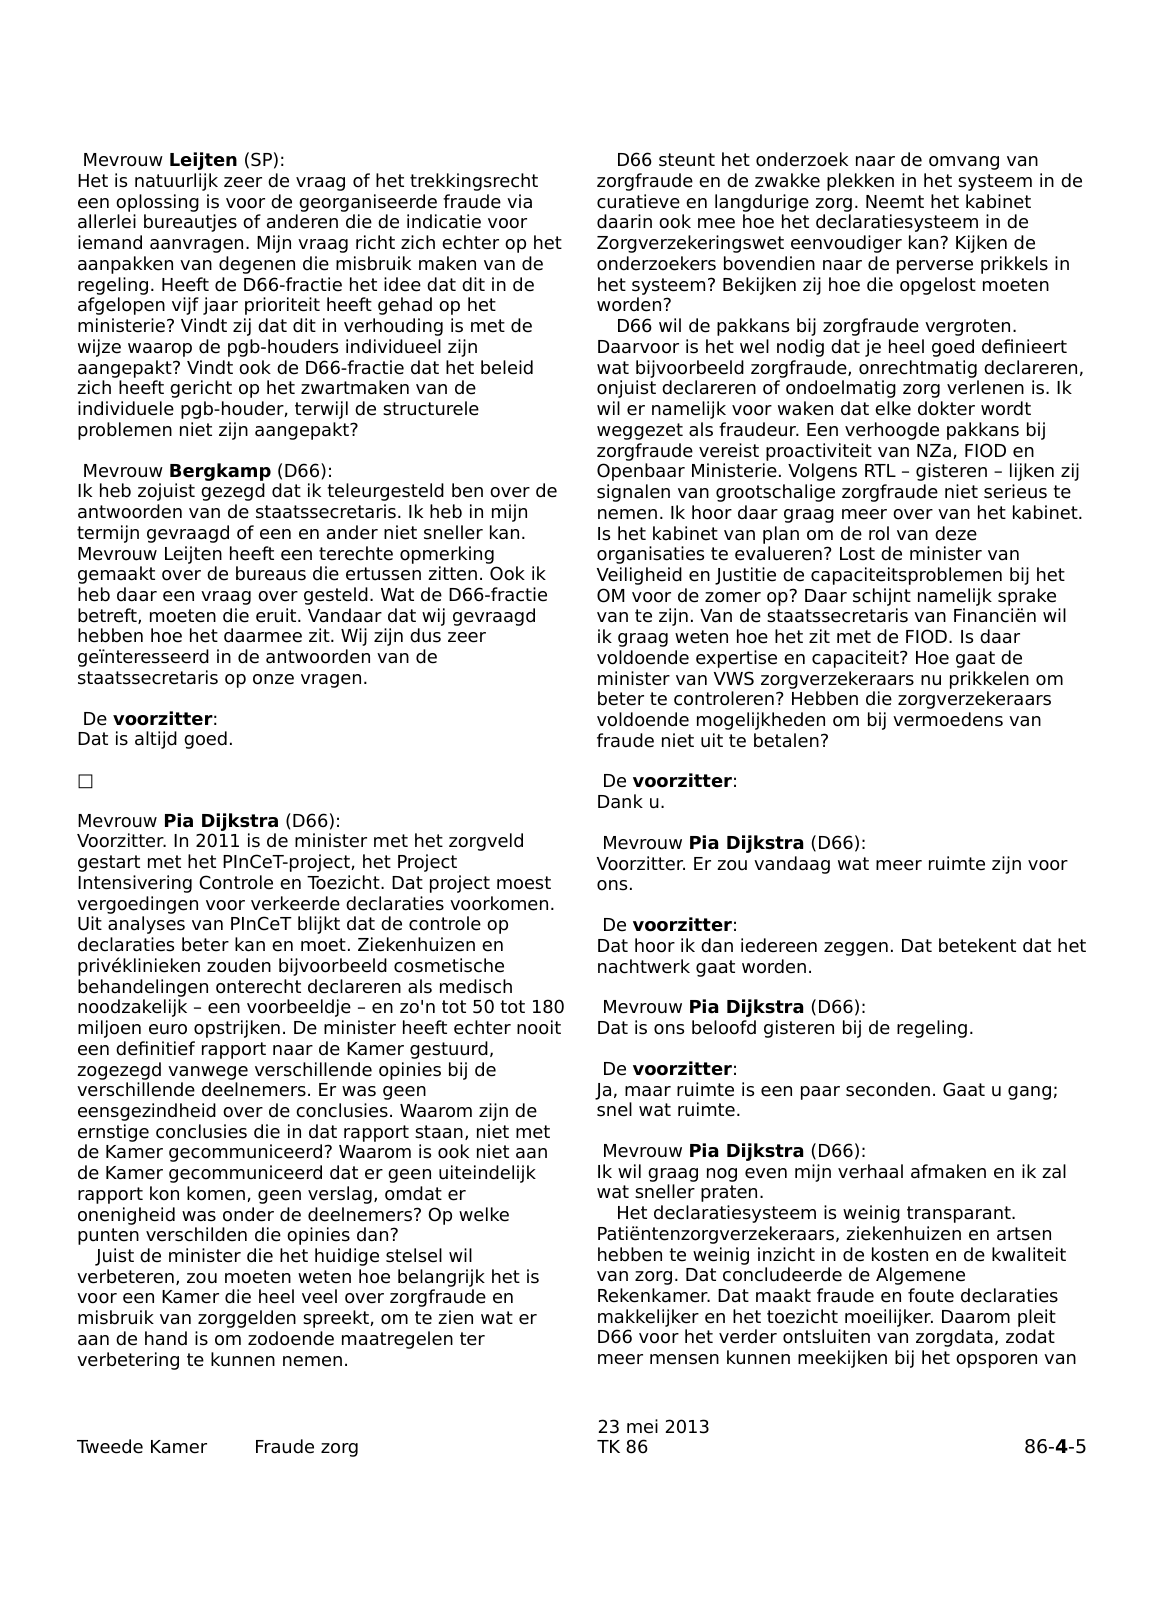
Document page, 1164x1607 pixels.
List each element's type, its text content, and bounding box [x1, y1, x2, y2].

text De voorzitter: [596, 771, 1087, 792]
text Dank u. [596, 792, 1087, 813]
text Mevrouw Pia Dijkstra (D66): [596, 1141, 1087, 1162]
text Ik wil graag nog even mijn verhaal afmaken en ik zal wat sneller praten. [596, 1162, 1087, 1203]
text Het is natuurlijk zeer de vraag of het trekkingsrecht een oplossing is voor de georganiseerde fraude via allerlei bureautjes of anderen die de indicatie voor iemand aanvragen. Mijn vraag richt zich echter op het aanpakken van degenen die misbruik maken van de regeling. Heeft de D66-fractie het idee dat dit in de afgelopen vijf jaar prioriteit heeft gehad op het ministerie? Vindt zij dat dit in verhouding is met de wijze waarop de pgb-houders individueel zijn aangepakt? Vindt ook de D66-fractie dat het beleid zich heeft gericht op het zwartmaken van de individuele pgb-houder, terwijl de structurele problemen niet zijn aangepakt? [77, 171, 567, 440]
text Mevrouw Pia Dijkstra (D66): [596, 997, 1087, 1018]
text □ [77, 770, 567, 791]
text Mevrouw Leijten (SP): [77, 150, 567, 171]
text De voorzitter: [596, 915, 1087, 936]
text Ik heb zojuist gezegd dat ik teleurgesteld ben over de antwoorden van de staatssecretaris. Ik heb in mijn termijn gevraagd of een en ander niet sneller kan. Mevrouw Leijten heeft een terechte opmerking gemaakt over de bureaus die ertussen zitten. Ook ik heb daar een vraag over gesteld. Wat de D66-fractie betreft, moeten die eruit. Vandaar dat wij gevraagd hebben hoe het daarmee zit. Wij zijn dus zeer geïnteresseerd in de antwoorden van de staatssecretaris op onze vragen. [77, 481, 567, 688]
text Dat is ons beloofd gisteren bij de regeling. [596, 1018, 1087, 1039]
text Het declaratiesysteem is weinig transparant. Patiëntenzorgverzekeraars, ziekenhuizen en artsen hebben te weinig inzicht in de kosten en de kwaliteit van zorg. Dat concludeerde de Algemene Rekenkamer. Dat maakt fraude en foute declaraties makkelijker en het toezicht moeilijker. Daarom pleit D66 voor het verder ontsluiten van zorgdata, zodat meer mensen kunnen meekijken bij het opsporen van [596, 1203, 1087, 1369]
text Voorzitter. In 2011 is de minister met het zorgveld gestart met het PInCeT-project, het Project Intensivering Controle en Toezicht. Dat project moest vergoedingen voor verkeerde declaraties voorkomen. Uit analyses van PInCeT blijkt dat de controle op declaraties beter kan en moet. Ziekenhuizen en privéklinieken zouden bijvoorbeeld cosmetische behandelingen onterecht declareren als medisch noodzakelijk – een voorbeeldje – en zo'n tot 50 tot 180 miljoen euro opstrijken. De minister heeft echter nooit een definitief rapport naar de Kamer gestuurd, zogezegd vanwege verschillende opinies bij de verschillende deelnemers. Er was geen eensgezindheid over de conclusies. Waarom zijn de ernstige conclusies die in dat rapport staan, niet met de Kamer gecommuniceerd? Waarom is ook niet aan de Kamer gecommuniceerd dat er geen uiteindelijk rapport kon komen, geen verslag, omdat er onenigheid was onder de deelnemers? Op welke punten verschilden die opinies dan? [77, 831, 567, 1246]
text Ja, maar ruimte is een paar seconden. Gaat u gang; snel wat ruimte. [596, 1079, 1087, 1121]
text Dat hoor ik dan iedereen zeggen. Dat betekent dat het nachtwerk gaat worden. [596, 936, 1087, 977]
text Mevrouw Pia Dijkstra (D66): [596, 833, 1087, 853]
text De voorzitter: [596, 1059, 1087, 1079]
text Juist de minister die het huidige stelsel wil verbeteren, zou moeten weten hoe belangrijk het is voor een Kamer die heel veel over zorgfraude en misbruik van zorggelden spreekt, om te zien wat er aan de hand is om zodoende maatregelen ter verbetering te kunnen nemen. [77, 1246, 567, 1370]
text Mevrouw Bergkamp (D66): [77, 460, 567, 481]
text Voorzitter. Er zou vandaag wat meer ruimte zijn voor ons. [596, 853, 1087, 895]
text D66 steunt het onderzoek naar de omvang van zorgfraude en de zwakke plekken in het systeem in de curatieve en langdurige zorg. Neemt het kabinet daarin ook mee hoe het declaratiesysteem in de Zorgverzekeringswet eenvoudiger kan? Kijken de onderzoekers bovendien naar de perverse prikkels in het systeem? Bekijken zij hoe die opgelost moeten worden? [596, 150, 1087, 316]
text Dat is altijd goed. [77, 729, 567, 750]
text De voorzitter: [77, 708, 567, 729]
text D66 wil de pakkans bij zorgfraude vergroten. Daarvoor is het wel nodig dat je heel goed definieert wat bijvoorbeeld zorgfraude, onrechtmatig declareren, onjuist declareren of ondoelmatig zorg verlenen is. Ik wil er namelijk voor waken dat elke dokter wordt weggezet als fraudeur. Een verhoogde pakkans bij zorgfraude vereist proactiviteit van NZa, FIOD en Openbaar Ministerie. Volgens RTL – gisteren – lijken zij signalen van grootschalige zorgfraude niet serieus te nemen. Ik hoor daar graag meer over van het kabinet. Is het kabinet van plan om de rol van deze organisaties te evalueren? Lost de minister van Veiligheid en Justitie de capaciteitsproblemen bij het OM voor de zomer op? Daar schijnt namelijk sprake van te zijn. Van de staatssecretaris van Financiën wil ik graag weten hoe het zit met de FIOD. Is daar voldoende expertise en capaciteit? Hoe gaat de minister van VWS zorgverzekeraars nu prikkelen om beter te controleren? Hebben die zorgverzekeraars voldoende mogelijkheden om bij vermoedens van fraude niet uit te betalen? [596, 316, 1087, 751]
text Mevrouw Pia Dijkstra (D66): [77, 811, 567, 831]
